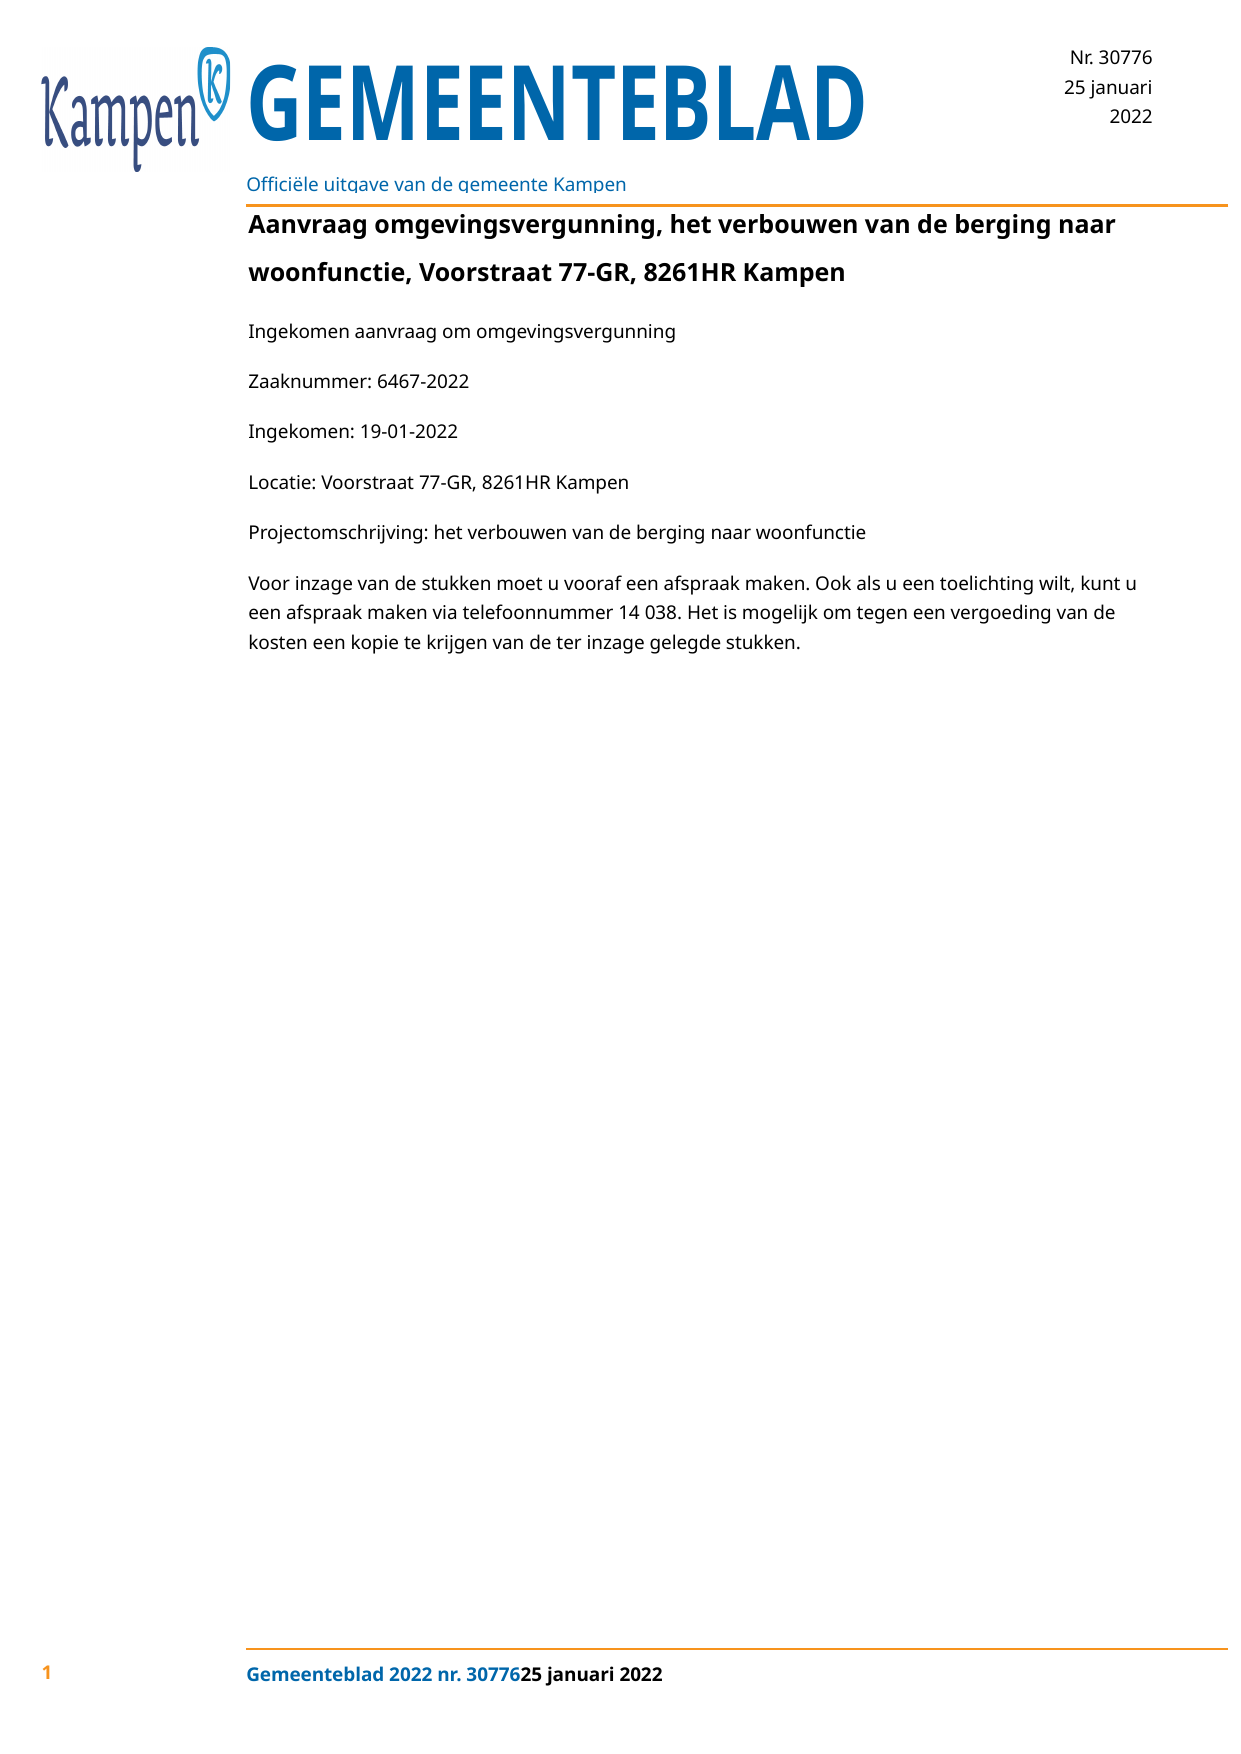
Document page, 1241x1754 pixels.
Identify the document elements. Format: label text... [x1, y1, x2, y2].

text Voor inzage van de stukken moet u vooraf een afspraak maken. Ook als u een toelichting wilt, kunt u een afspraak maken via telefoonnummer 14 038. Het is mogelijk om tegen een vergoeding van de kosten een kopie te krijgen van de ter inzage gelegde stukken. [248, 570, 1152, 655]
text Zaaknummer: 6467-2022 [248, 368, 1152, 394]
text Ingekomen: 19-01-2022 [248, 419, 1152, 444]
text Locatie: Voorstraat 77-GR, 8261HR Kampen [248, 469, 1152, 495]
text Aanvraag omgevingsvergunning, het verbouwen van de berging naar woonfunctie, Voorstraat 77-GR, 8261HR Kampen [248, 207, 1152, 288]
picture [41, 47, 231, 172]
text Ingekomen aanvraag om omgevingsvergunning [248, 318, 1152, 344]
text Projectomschrijving: het verbouwen van de berging naar woonfunctie [248, 519, 1152, 545]
